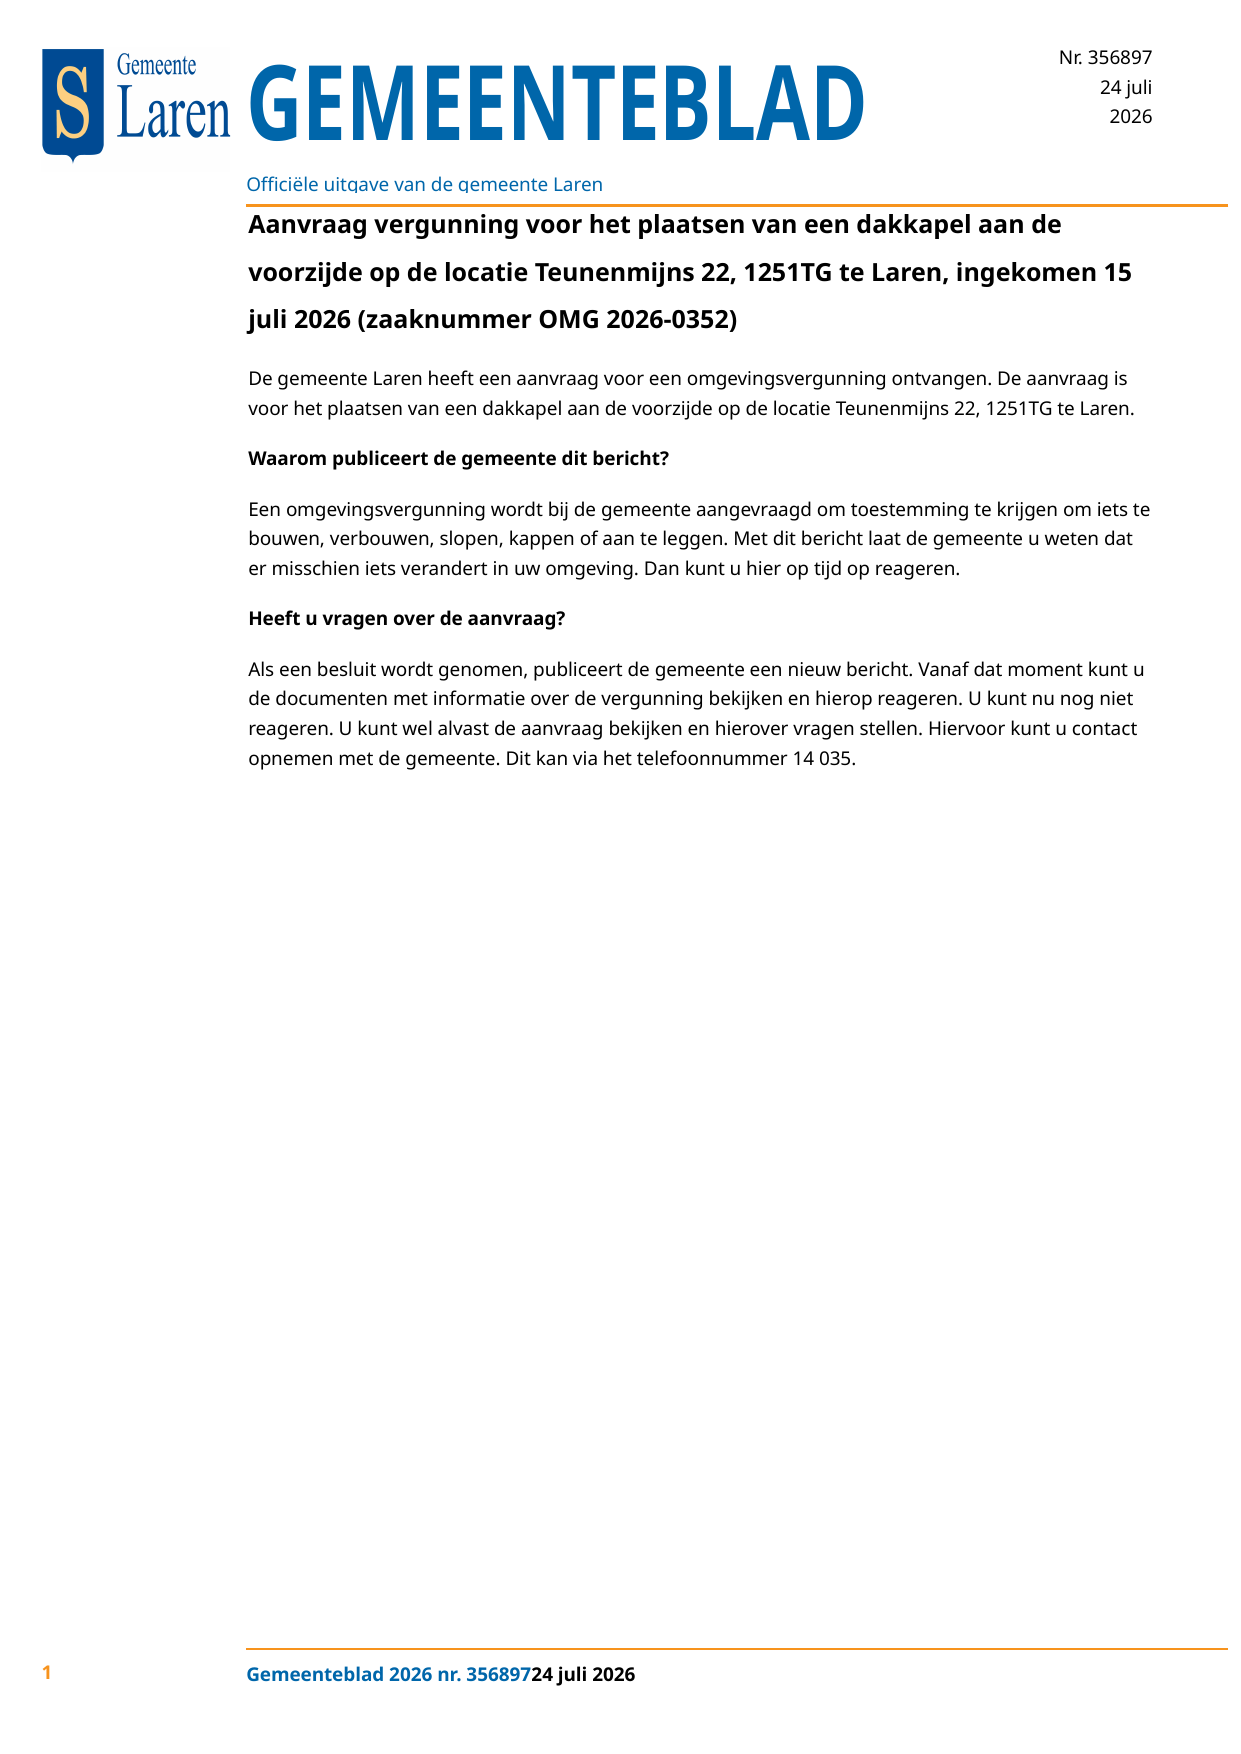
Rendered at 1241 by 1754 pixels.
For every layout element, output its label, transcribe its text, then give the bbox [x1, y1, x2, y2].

text Heeft u vragen over de aanvraag? [248, 606, 1152, 631]
text Als een besluit wordt genomen, publiceert de gemeente een nieuw bericht. Vanaf dat moment kunt u de documenten met informatie over de vergunning bekijken en hierop reageren. U kunt nu nog niet reageren. U kunt wel alvast de aanvraag bekijken en hierover vragen stellen. Hiervoor kunt u contact opnemen met de gemeente. Dit kan via het telefoonnummer 14 035. [248, 656, 1152, 770]
text Aanvraag vergunning voor het plaatsen van een dakkapel aan de voorzijde op de locatie Teunenmijns 22, 1251TG te Laren, ingekomen 15 juli 2026 (zaaknummer OMG 2026-0352) [248, 207, 1152, 336]
text De gemeente Laren heeft een aanvraag voor een omgevingsvergunning ontvangen. De aanvraag is voor het plaatsen van een dakkapel aan de voorzijde op de locatie Teunenmijns 22, 1251TG te Laren. [248, 366, 1152, 421]
text Een omgevingsvergunning wordt bij de gemeente aangevraagd om toestemming te krijgen om iets te bouwen, verbouwen, slopen, kappen of aan te leggen. Met dit bericht laat de gemeente u weten dat er misschien iets verandert in uw omgeving. Dan kunt u hier op tijd op reageren. [248, 496, 1152, 581]
text Waarom publiceert de gemeente dit bericht? [248, 446, 1152, 471]
picture [41, 47, 231, 172]
